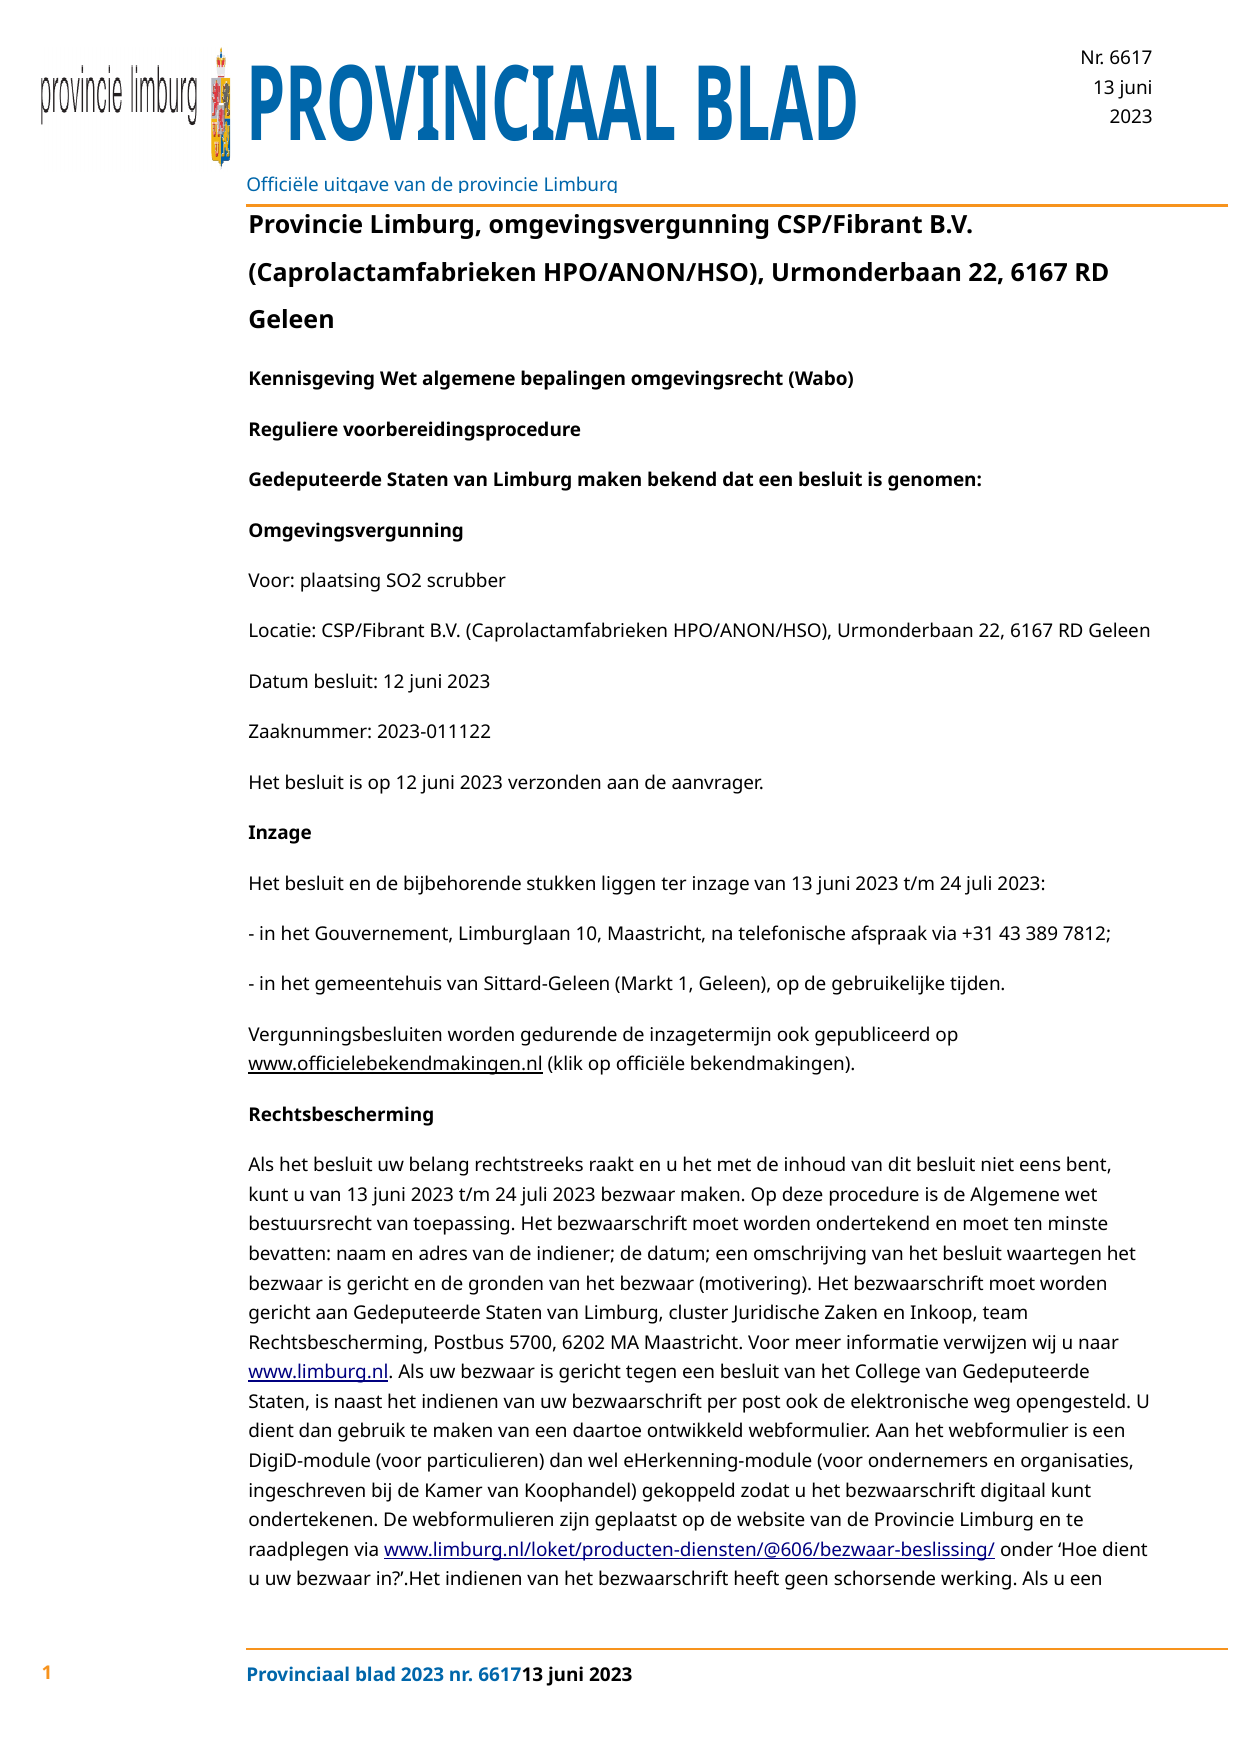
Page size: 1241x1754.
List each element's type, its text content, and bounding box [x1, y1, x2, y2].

text Omgevingsvergunning [248, 517, 1152, 542]
text Het besluit en de bijbehorende stukken liggen ter inzage van 13 juni 2023 t/m 24 juli 2023: [248, 870, 1152, 895]
text Locatie: CSP/Fibrant B.V. (Caprolactamfabrieken HPO/ANON/HSO), Urmonderbaan 22, 6167 RD Geleen [248, 618, 1152, 643]
text Voor: plaatsing SO2 scrubber [248, 567, 1152, 593]
text Vergunningsbesluiten worden gedurende de inzagetermijn ook gepubliceerd op www.officielebekendmakingen.nl (klik op officiële bekendmakingen). [248, 1021, 1152, 1076]
text Gedeputeerde Staten van Limburg maken bekend dat een besluit is genomen: [248, 466, 1152, 492]
text Datum besluit: 12 juni 2023 [248, 668, 1152, 694]
text Rechtsbescherming [248, 1101, 1152, 1127]
text Provincie Limburg, omgevingsvergunning CSP/Fibrant B.V. (Caprolactamfabrieken HPO/ANON/HSO), Urmonderbaan 22, 6167 RD Geleen [248, 207, 1152, 336]
text - in het Gouvernement, Limburglaan 10, Maastricht, na telefonische afspraak via +31 43 389 7812; [248, 920, 1152, 946]
text Kennisgeving Wet algemene bepalingen omgevingsrecht (Wabo) [248, 366, 1152, 391]
text Inzage [248, 819, 1152, 845]
text Reguliere voorbereidingsprocedure [248, 416, 1152, 442]
text Het besluit is op 12 juni 2023 verzonden aan de aanvrager. [248, 769, 1152, 794]
text - in het gemeentehuis van Sittard-Geleen (Markt 1, Geleen), op de gebruikelijke tijden. [248, 971, 1152, 996]
picture [41, 47, 231, 172]
text Zaaknummer: 2023-011122 [248, 718, 1152, 744]
text Als het besluit uw belang rechtstreeks raakt en u het met de inhoud van dit besluit niet eens bent, kunt u van 13 juni 2023 t/m 24 juli 2023 bezwaar maken. Op deze procedure is de Algemene wet bestuursrecht van toepassing. Het bezwaarschrift moet worden ondertekend en moet ten minste bevatten: naam en adres van de indiener; de datum; een omschrijving van het besluit waartegen het bezwaar is gericht en de gronden van het bezwaar (motivering). Het bezwaarschrift moet worden gericht aan Gedeputeerde Staten van Limburg, cluster Juridische Zaken en Inkoop, team Rechtsbescherming, Postbus 5700, 6202 MA Maastricht. Voor meer informatie verwijzen wij u naar www.limburg.nl. Als uw bezwaar is gericht tegen een besluit van het College van Gedeputeerde Staten, is naast het indienen van uw bezwaarschrift per post ook de elektronische weg opengesteld. U dient dan gebruik te maken van een daartoe ontwikkeld webformulier. Aan het webformulier is een DigiD-module (voor particulieren) dan wel eHerkenning-module (voor ondernemers en organisaties, ingeschreven bij de Kamer van Koophandel) gekoppeld zodat u het bezwaarschrift digitaal kunt ondertekenen. De webformulieren zijn geplaatst op de website van de Provincie Limburg en te raadplegen via www.limburg.nl/loket/producten-diensten/@606/bezwaar-beslissing/ onder ‘Hoe dient u uw bezwaar in?’.Het indienen van het bezwaarschrift heeft geen schorsende werking. Als u een [248, 1151, 1152, 1591]
